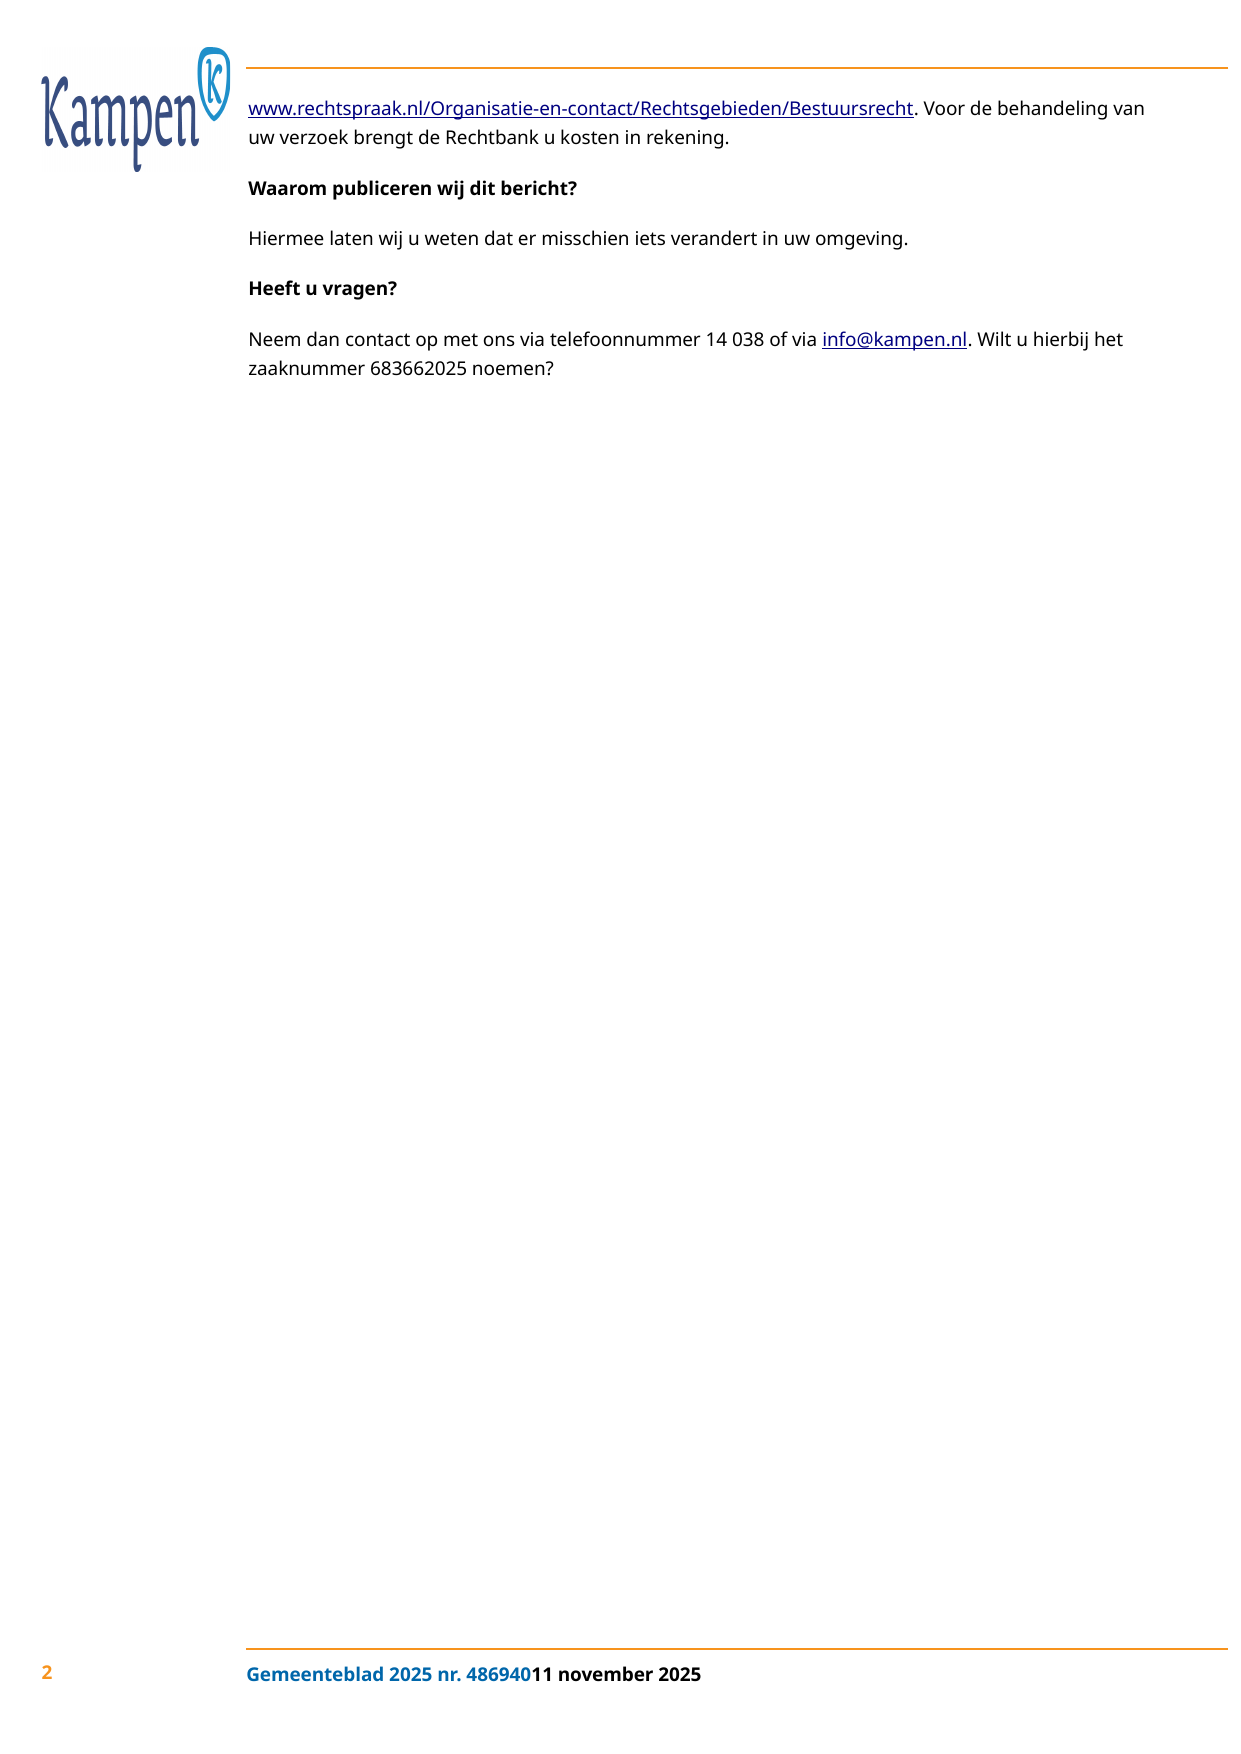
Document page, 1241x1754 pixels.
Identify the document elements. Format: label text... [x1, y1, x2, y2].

text Waarom publiceren wij dit bericht? [248, 175, 1152, 201]
text Hiermee laten wij u weten dat er misschien iets verandert in uw omgeving. [248, 225, 1152, 251]
text www.rechtspraak.nl/Organisatie-en-contact/Rechtsgebieden/Bestuursrecht. Voor de behandeling van uw verzoek brengt de Rechtbank u kosten in rekening. [248, 95, 1152, 150]
text Heeft u vragen? [248, 276, 1152, 301]
text Neem dan contact op met ons via telefoonnummer 14 038 of via info@kampen.nl. Wilt u hierbij het zaaknummer 683662025 noemen? [248, 326, 1152, 381]
picture [41, 47, 231, 172]
